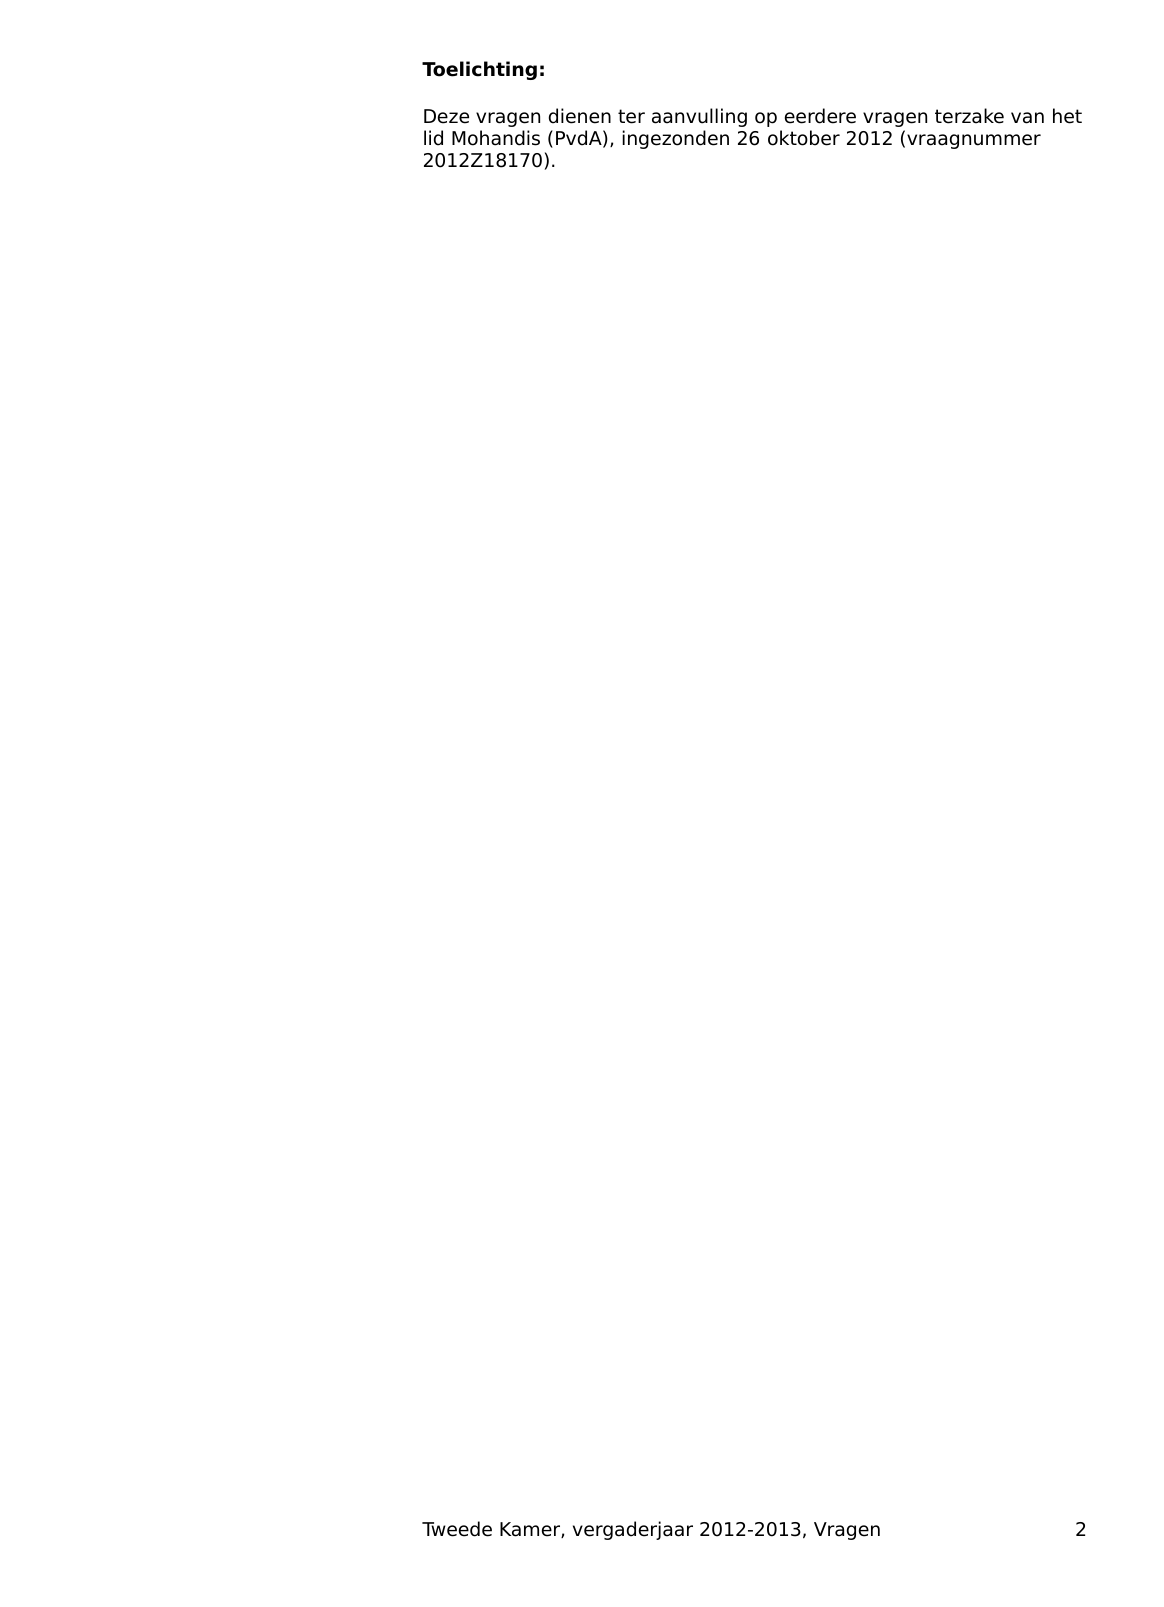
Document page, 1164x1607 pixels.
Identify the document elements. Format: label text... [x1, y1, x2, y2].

subtitle Toelichting: [422, 59, 1087, 81]
text Deze vragen dienen ter aanvulling op eerdere vragen terzake van het lid Mohandis (PvdA), ingezonden 26 oktober 2012 (vraagnummer 2012Z18170). [422, 106, 1087, 172]
